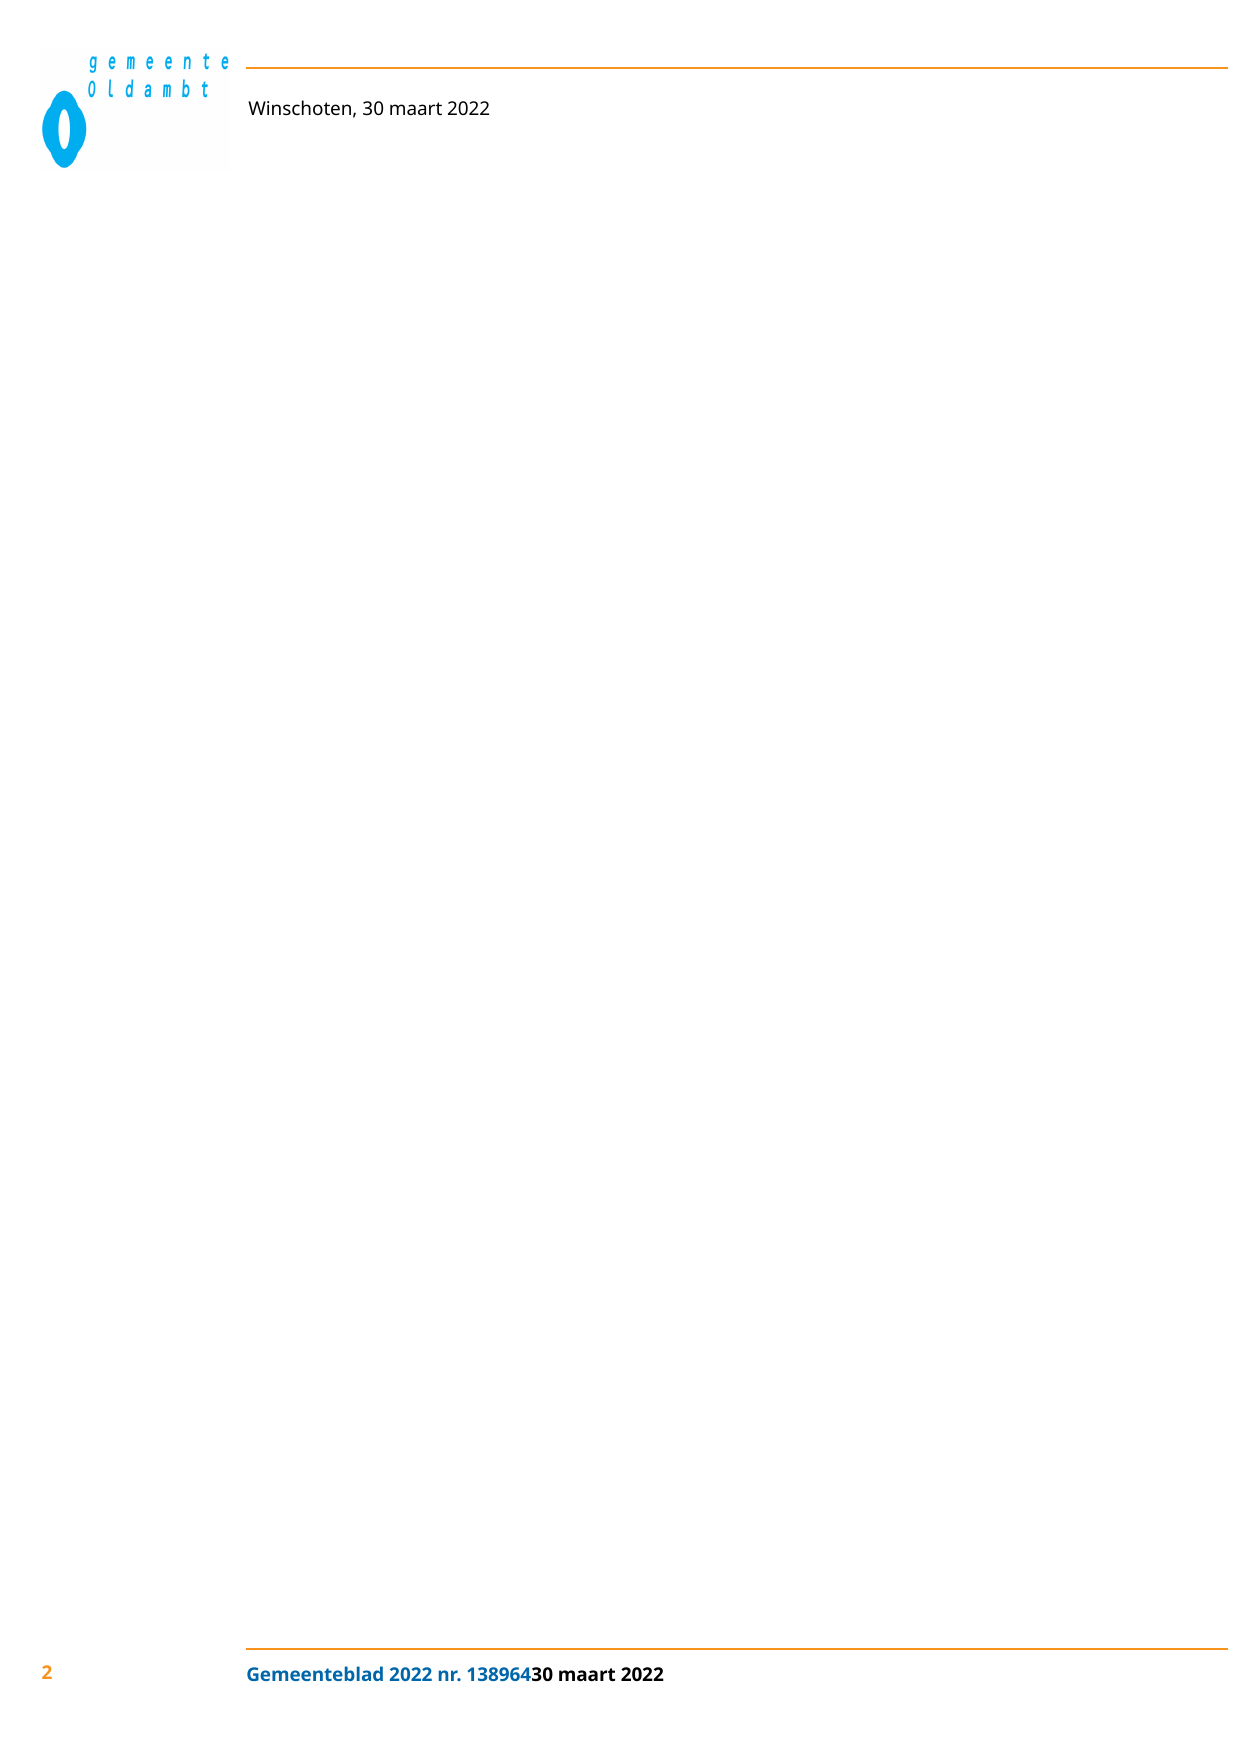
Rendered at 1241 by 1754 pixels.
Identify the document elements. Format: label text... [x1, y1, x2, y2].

text Winschoten, 30 maart 2022 [248, 95, 1152, 121]
picture [41, 47, 231, 172]
